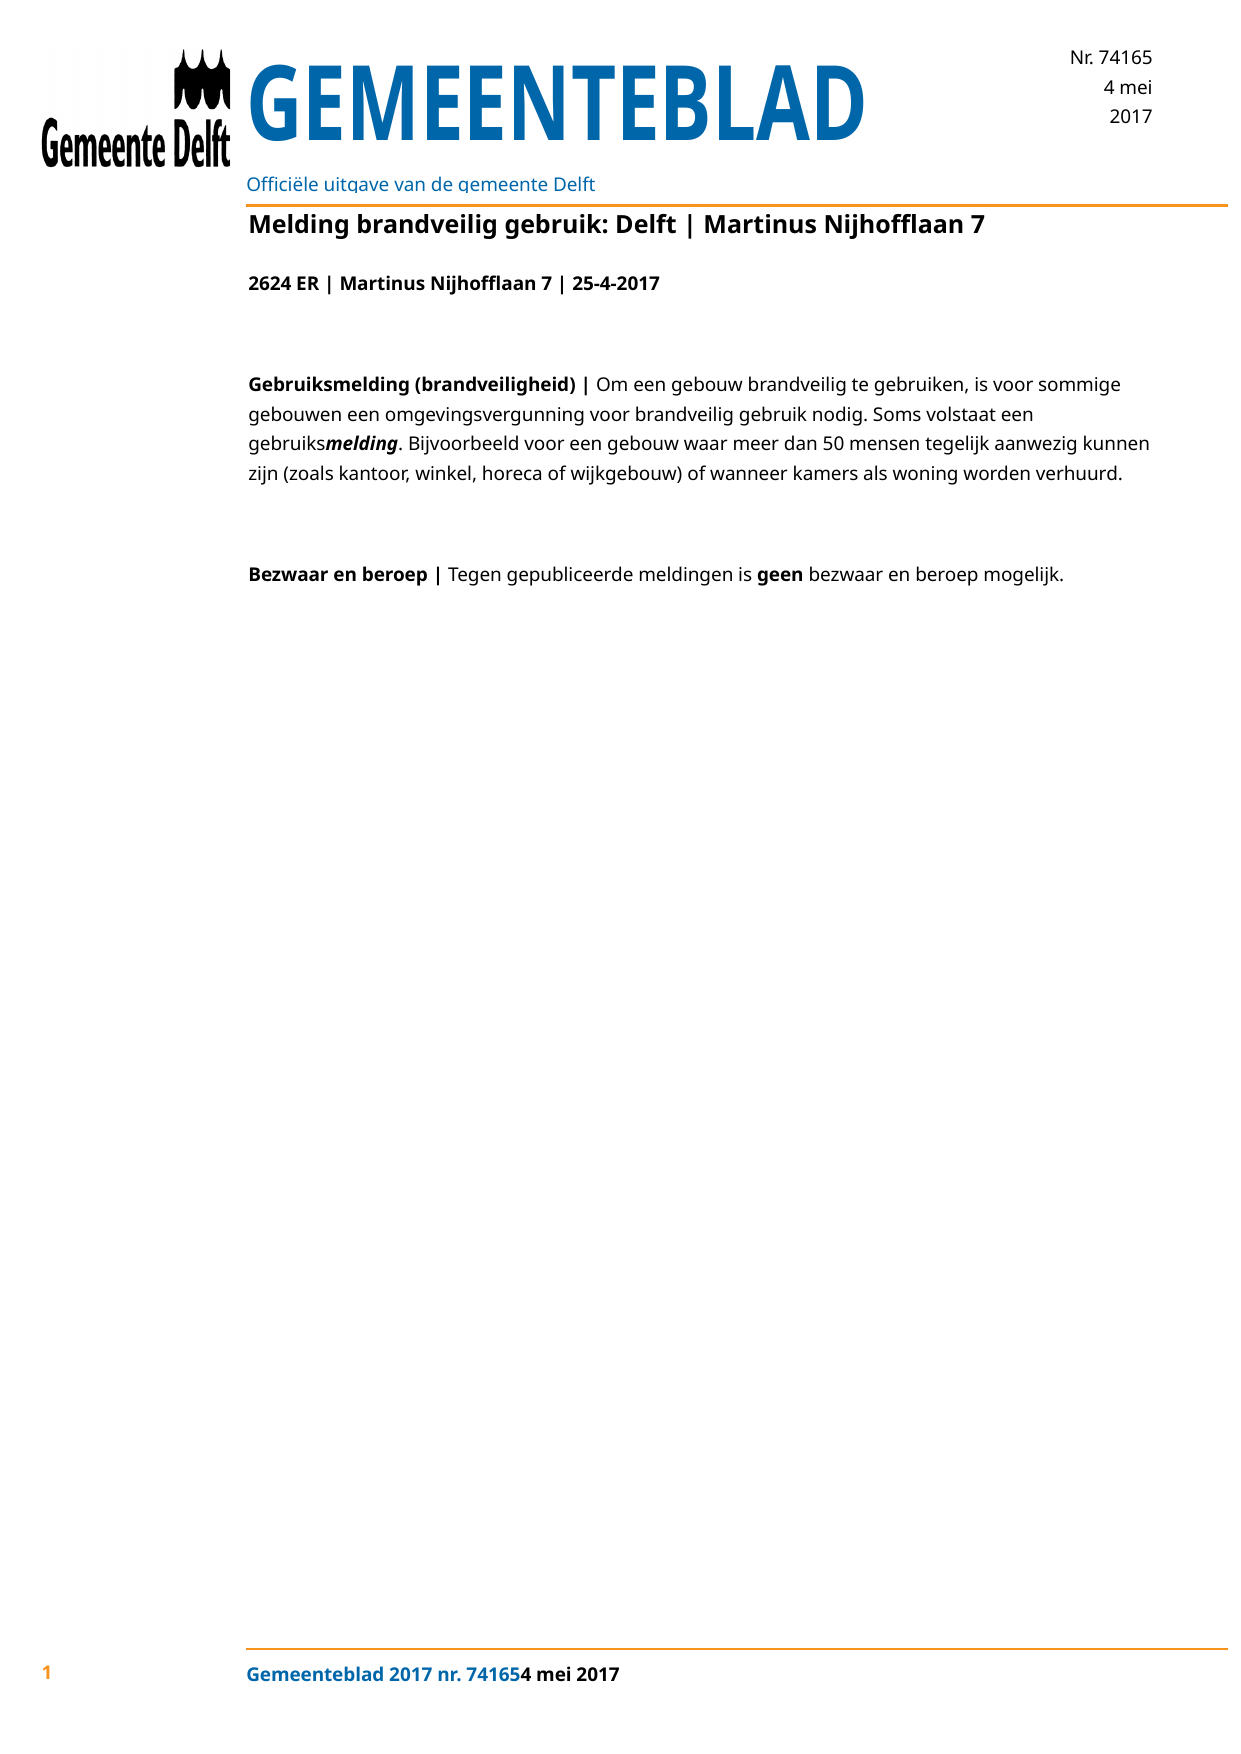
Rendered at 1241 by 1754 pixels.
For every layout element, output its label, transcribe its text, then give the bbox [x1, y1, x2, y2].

text 2624 ER | Martinus Nijhofflaan 7 | 25-4-2017 [248, 270, 1152, 296]
text Melding brandveilig gebruik: Delft | Martinus Nijhofflaan 7 [248, 207, 1152, 241]
text Bezwaar en beroep | Tegen gepubliceerde meldingen is geen bezwaar en beroep mogelijk. [248, 561, 1152, 586]
text Gebruiksmelding (brandveiligheid) | Om een gebouw brandveilig te gebruiken, is voor sommige gebouwen een omgevingsvergunning voor brandveilig gebruik nodig. Soms volstaat een gebruiksmelding. Bijvoorbeeld voor een gebouw waar meer dan 50 mensen tegelijk aanwezig kunnen zijn (zoals kantoor, winkel, horeca of wijkgebouw) of wanneer kamers als woning worden verhuurd. [248, 371, 1152, 486]
picture [41, 47, 231, 172]
